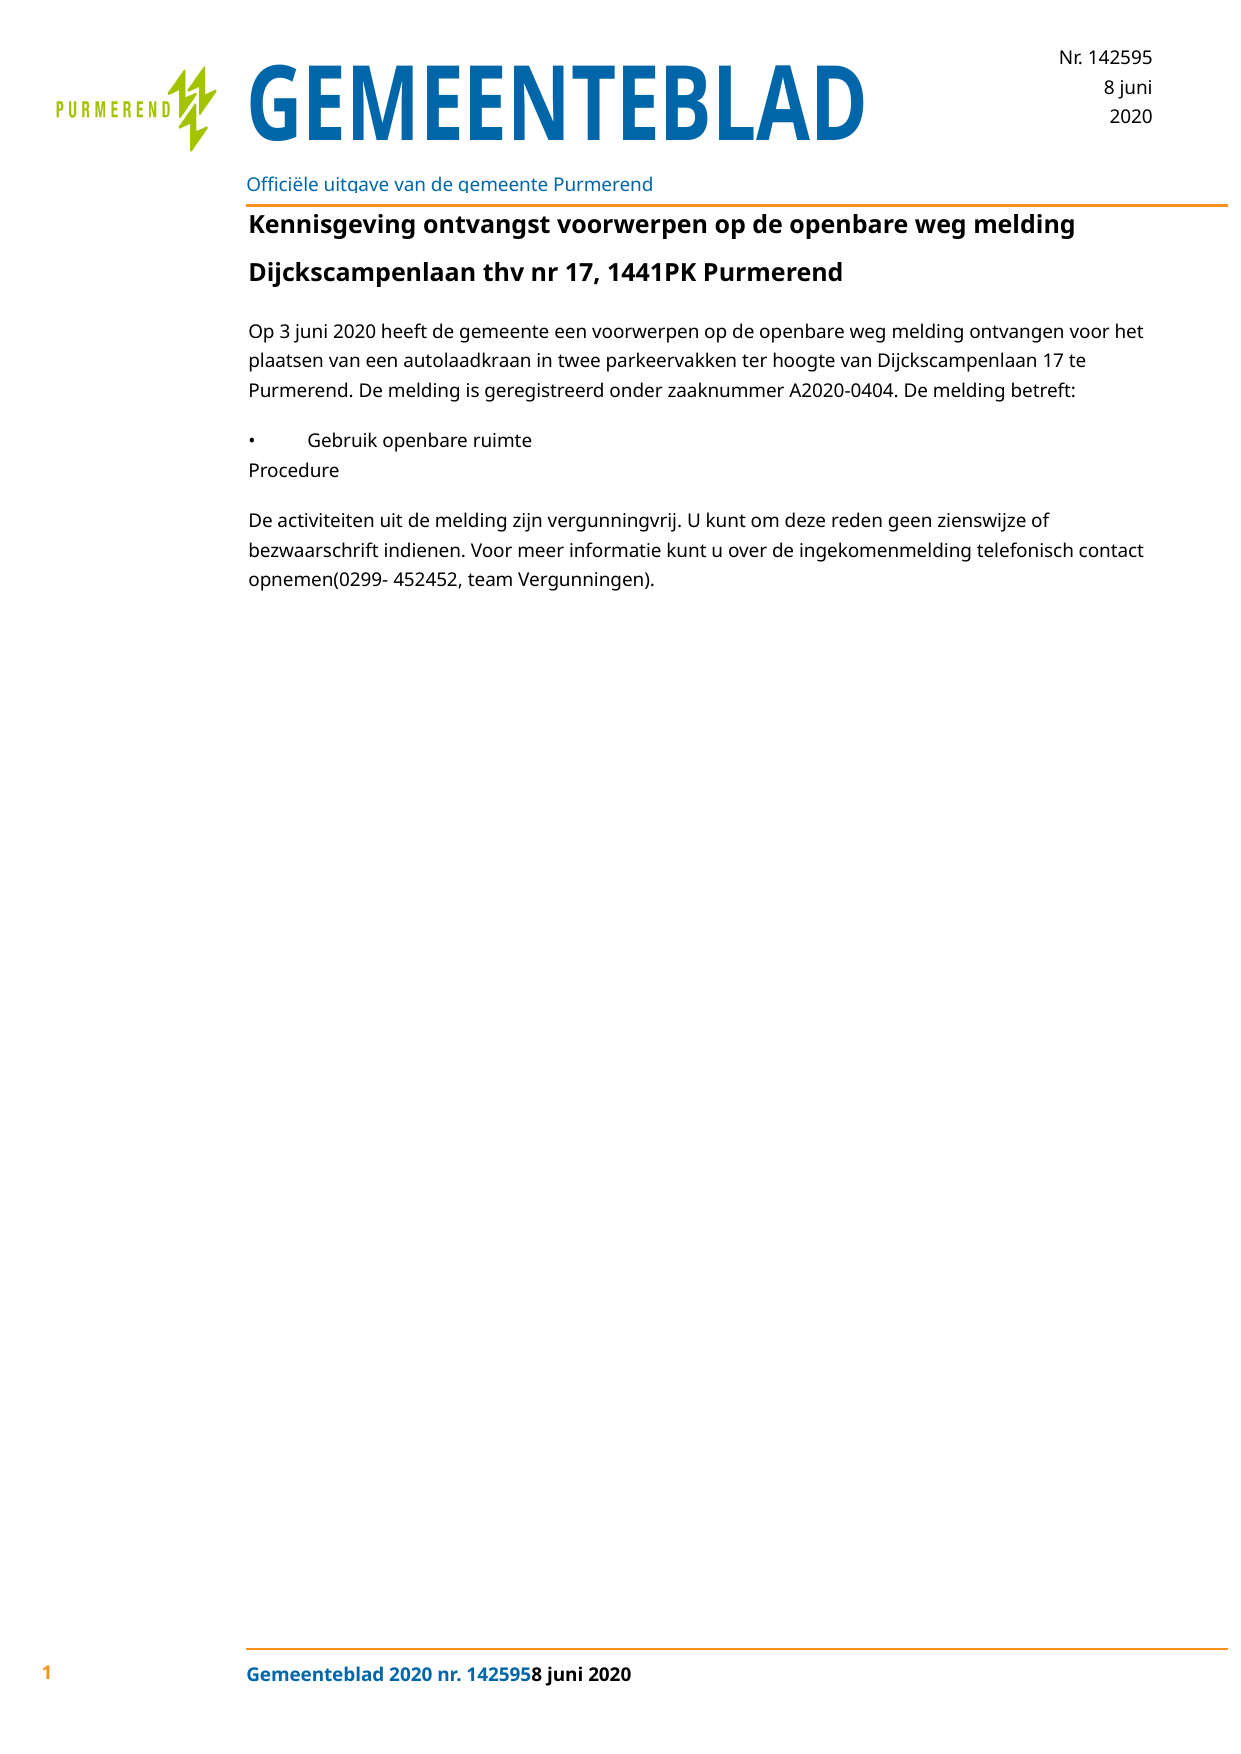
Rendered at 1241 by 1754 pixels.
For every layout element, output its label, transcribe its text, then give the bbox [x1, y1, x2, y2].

text Procedure [248, 457, 1152, 483]
text Op 3 juni 2020 heeft de gemeente een voorwerpen op de openbare weg melding ontvangen voor het plaatsen van een autolaadkraan in twee parkeervakken ter hoogte van Dijckscampenlaan 17 te Purmerend. De melding is geregistreerd onder zaaknummer A2020-0404. De melding betreft: [248, 318, 1152, 403]
list Gebruik openbare ruimte [248, 427, 1152, 453]
picture [41, 47, 231, 172]
text Kennisgeving ontvangst voorwerpen op de openbare weg melding Dijckscampenlaan thv nr 17, 1441PK Purmerend [248, 207, 1152, 288]
text De activiteiten uit de melding zijn vergunningvrij. U kunt om deze reden geen zienswijze of bezwaarschrift indienen. Voor meer informatie kunt u over de ingekomenmelding telefonisch contact opnemen(0299- 452452, team Vergunningen). [248, 507, 1152, 592]
